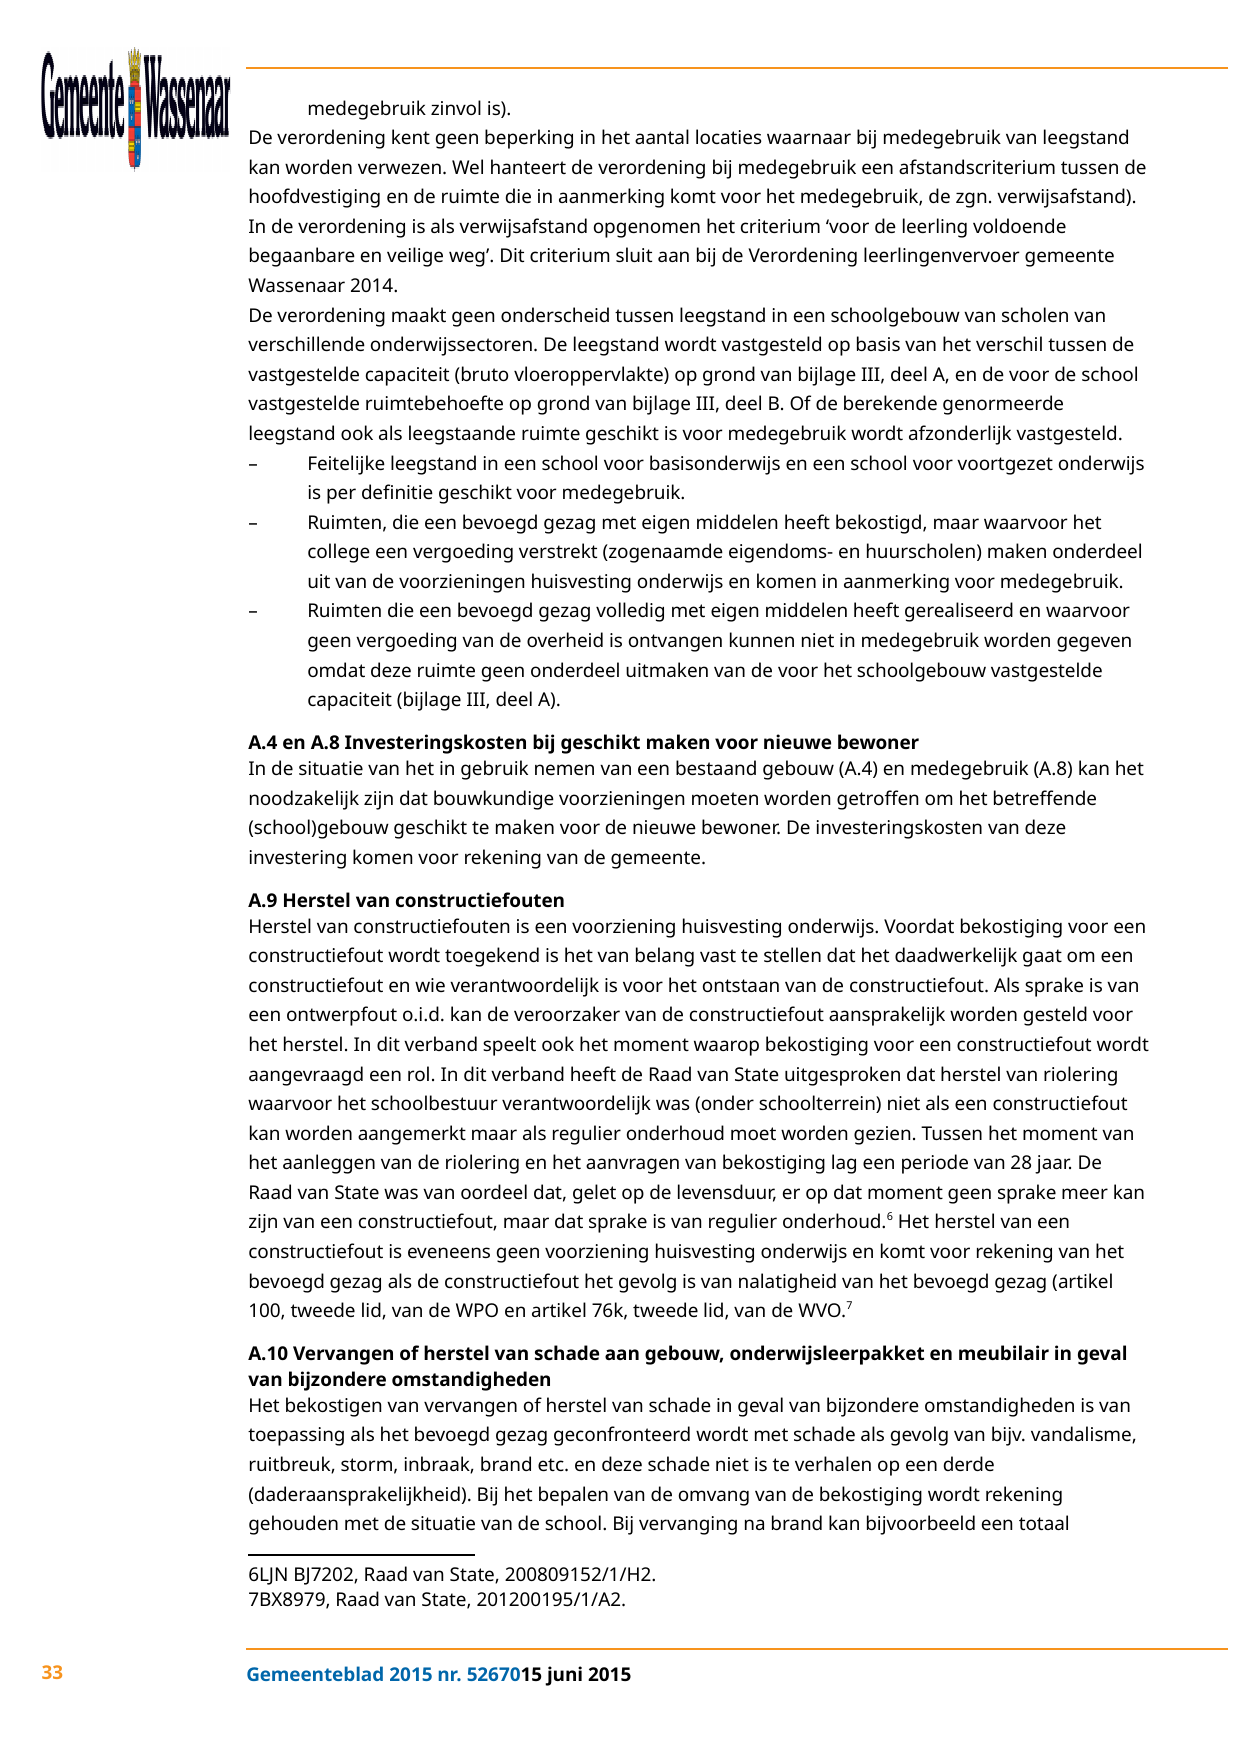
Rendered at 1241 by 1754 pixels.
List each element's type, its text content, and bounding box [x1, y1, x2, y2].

list Feitelijke leegstand in een school voor basisonderwijs en een school voor voortgezet onderwijs is per definitie geschikt voor medegebruik. [248, 450, 1152, 505]
text A.4 en A.8 Investeringskosten bij geschikt maken voor nieuwe bewoner [248, 729, 1152, 755]
text Het bekostigen van vervangen of herstel van schade in geval van bijzondere omstandigheden is van toepassing als het bevoegd gezag geconfronteerd wordt met schade als gevolg van bijv. vandalisme, ruitbreuk, storm, inbraak, brand etc. en deze schade niet is te verhalen op een derde (daderaansprakelijkheid). Bij het bepalen van de omvang van de bekostiging wordt rekening gehouden met de situatie van de school. Bij vervanging na brand kan bijvoorbeeld een totaal [248, 1392, 1152, 1536]
text In de situatie van het in gebruik nemen van een bestaand gebouw (A.4) en medegebruik (A.8) kan het noodzakelijk zijn dat bouwkundige voorzieningen moeten worden getroffen om het betreffende (school)gebouw geschikt te maken voor de nieuwe bewoner. De investeringskosten van deze investering komen voor rekening van de gemeente. [248, 755, 1152, 870]
text De verordening maakt geen onderscheid tussen leegstand in een schoolgebouw van scholen van verschillende onderwijssectoren. De leegstand wordt vastgesteld op basis van het verschil tussen de vastgestelde capaciteit (bruto vloeroppervlakte) op grond van bijlage III, deel A, en de voor de school vastgestelde ruimtebehoefte op grond van bijlage III, deel B. Of de berekende genormeerde leegstand ook als leegstaande ruimte geschikt is voor medegebruik wordt afzonderlijk vastgesteld. [248, 302, 1152, 446]
text Herstel van constructiefouten is een voorziening huisvesting onderwijs. Voordat bekostiging voor een constructiefout wordt toegekend is het van belang vast te stellen dat het daadwerkelijk gaat om een constructiefout en wie verantwoordelijk is voor het ontstaan van de constructiefout. Als sprake is van een ontwerpfout o.i.d. kan de veroorzaker van de constructiefout aansprakelijk worden gesteld voor het herstel. In dit verband speelt ook het moment waarop bekostiging voor een constructiefout wordt aangevraagd een rol. In dit verband heeft de Raad van State uitgesproken dat herstel van riolering waarvoor het schoolbestuur verantwoordelijk was (onder schoolterrein) niet als een constructiefout kan worden aangemerkt maar als regulier onderhoud moet worden gezien. Tussen het moment van het aanleggen van de riolering en het aanvragen van bekostiging lag een periode van 28 jaar. De Raad van State was van oordeel dat, gelet op de levensduur, er op dat moment geen sprake meer kan zijn van een constructiefout, maar dat sprake is van regulier onderhoud. Het herstel van een constructiefout is eveneens geen voorziening huisvesting onderwijs en komt voor rekening van het bevoegd gezag als de constructiefout het gevolg is van nalatigheid van het bevoegd gezag (artikel 100, tweede lid, van de WPO en artikel 76k, tweede lid, van de WVO. [248, 913, 1152, 1323]
text De verordening kent geen beperking in het aantal locaties waarnaar bij medegebruik van leegstand kan worden verwezen. Wel hanteert de verordening bij medegebruik een afstandscriterium tussen de hoofdvestiging en de ruimte die in aanmerking komt voor het medegebruik, de zgn. verwijsafstand). In de verordening is als verwijsafstand opgenomen het criterium ‘voor de leerling voldoende begaanbare en veilige weg’. Dit criterium sluit aan bij de Verordening leerlingenvervoer gemeente Wassenaar 2014. [248, 124, 1152, 298]
text BX8979, Raad van State, 201200195/1/A2. [248, 1586, 1152, 1612]
list Ruimten die een bevoegd gezag volledig met eigen middelen heeft gerealiseerd en waarvoor geen vergoeding van de overheid is ontvangen kunnen niet in medegebruik worden gegeven omdat deze ruimte geen onderdeel uitmaken van de voor het schoolgebouw vastgestelde capaciteit (bijlage III, deel A). [248, 598, 1152, 712]
text A.10 Vervangen of herstel van schade aan gebouw, onderwijsleerpakket en meubilair in geval van bijzondere omstandigheden [248, 1341, 1152, 1392]
picture [41, 47, 231, 172]
text A.9 Herstel van constructiefouten [248, 887, 1152, 913]
list Ruimten, die een bevoegd gezag met eigen middelen heeft bekostigd, maar waarvoor het college een vergoeding verstrekt (zogenaamde eigendoms- en huurscholen) maken onderdeel uit van de voorzieningen huisvesting onderwijs en komen in aanmerking voor medegebruik. [248, 509, 1152, 594]
text LJN BJ7202, Raad van State, 200809152/1/H2. [248, 1561, 1152, 1586]
list medegebruik zinvol is). [248, 95, 1152, 121]
